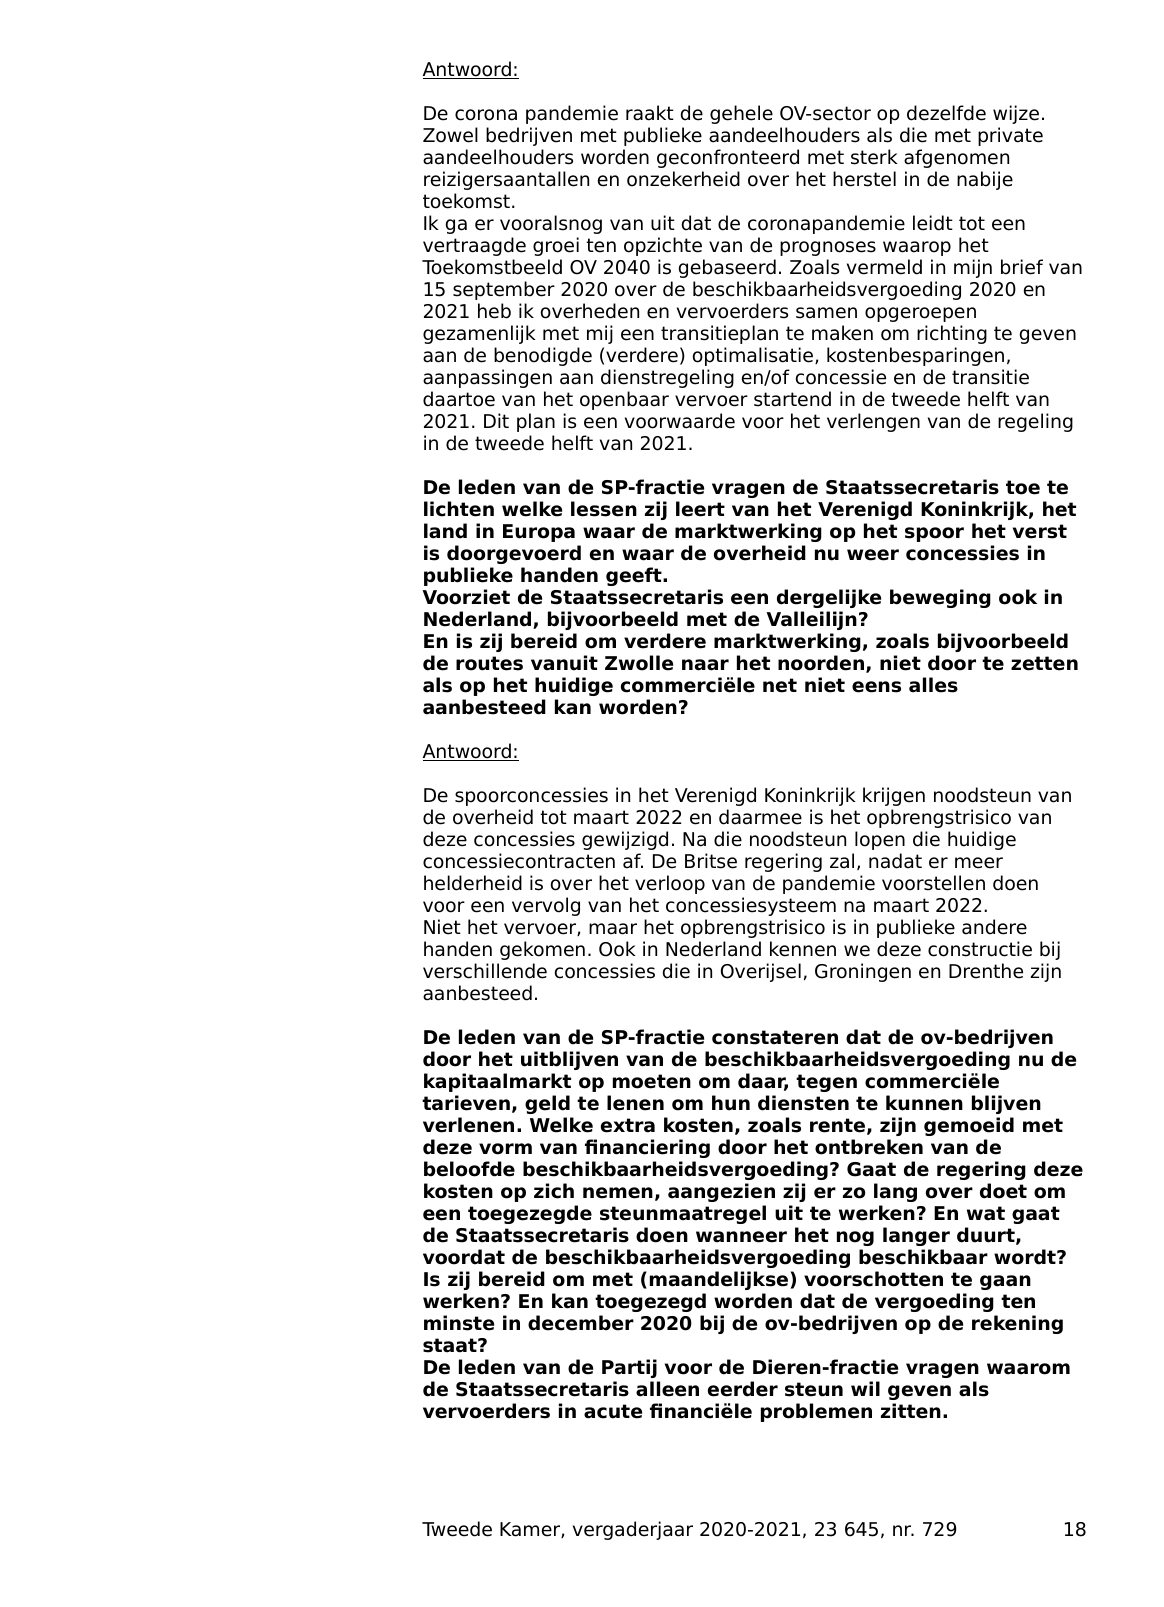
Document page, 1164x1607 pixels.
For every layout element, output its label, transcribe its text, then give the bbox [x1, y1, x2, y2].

text En is zij bereid om verdere marktwerking, zoals bijvoorbeeld de routes vanuit Zwolle naar het noorden, niet door te zetten als op het huidige commerciële net niet eens alles aanbesteed kan worden? [422, 631, 1087, 719]
text De leden van de SP-fractie constateren dat de ov-bedrijven door het uitblijven van de beschikbaarheidsvergoeding nu de kapitaalmarkt op moeten om daar, tegen commerciële tarieven, geld te lenen om hun diensten te kunnen blijven verlenen. Welke extra kosten, zoals rente, zijn gemoeid met deze vorm van financiering door het ontbreken van de beloofde beschikbaarheidsvergoeding? Gaat de regering deze kosten op zich nemen, aangezien zij er zo lang over doet om een toegezegde steunmaatregel uit te werken? En wat gaat de Staatssecretaris doen wanneer het nog langer duurt, voordat de beschikbaarheidsvergoeding beschikbaar wordt? Is zij bereid om met (maandelijkse) voorschotten te gaan werken? En kan toegezegd worden dat de vergoeding ten minste in december 2020 bij de ov-bedrijven op de rekening staat? [422, 1027, 1087, 1357]
text De spoorconcessies in het Verenigd Koninkrijk krijgen noodsteun van de overheid tot maart 2022 en daarmee is het opbrengstrisico van deze concessies gewijzigd. Na die noodsteun lopen die huidige concessiecontracten af. De Britse regering zal, nadat er meer helderheid is over het verloop van de pandemie voorstellen doen voor een vervolg van het concessiesysteem na maart 2022. [422, 785, 1087, 917]
text De leden van de SP-fractie vragen de Staatssecretaris toe te lichten welke lessen zij leert van het Verenigd Koninkrijk, het land in Europa waar de marktwerking op het spoor het verst is doorgevoerd en waar de overheid nu weer concessies in publieke handen geeft. [422, 477, 1087, 587]
subtitle Antwoord: [422, 59, 1087, 81]
text De corona pandemie raakt de gehele OV-sector op dezelfde wijze. Zowel bedrijven met publieke aandeelhouders als die met private aandeelhouders worden geconfronteerd met sterk afgenomen reizigersaantallen en onzekerheid over het herstel in de nabije toekomst. [422, 103, 1087, 213]
text Niet het vervoer, maar het opbrengstrisico is in publieke andere handen gekomen. Ook in Nederland kennen we deze constructie bij verschillende concessies die in Overijsel, Groningen en Drenthe zijn aanbesteed. [422, 917, 1087, 1005]
text Ik ga er vooralsnog van uit dat de coronapandemie leidt tot een vertraagde groei ten opzichte van de prognoses waarop het Toekomstbeeld OV 2040 is gebaseerd. Zoals vermeld in mijn brief van 15 september 2020 over de beschikbaarheidsvergoeding 2020 en 2021 heb ik overheden en vervoerders samen opgeroepen gezamenlijk met mij een transitieplan te maken om richting te geven aan de benodigde (verdere) optimalisatie, kostenbesparingen, aanpassingen aan dienstregeling en/of concessie en de transitie daartoe van het openbaar vervoer startend in de tweede helft van 2021. Dit plan is een voorwaarde voor het verlengen van de regeling in de tweede helft van 2021. [422, 213, 1087, 455]
text Voorziet de Staatssecretaris een dergelijke beweging ook in Nederland, bijvoorbeeld met de Valleilijn? [422, 587, 1087, 631]
subtitle Antwoord: [422, 741, 1087, 763]
text De leden van de Partij voor de Dieren-fractie vragen waarom de Staatssecretaris alleen eerder steun wil geven als vervoerders in acute financiële problemen zitten. [422, 1357, 1087, 1423]
